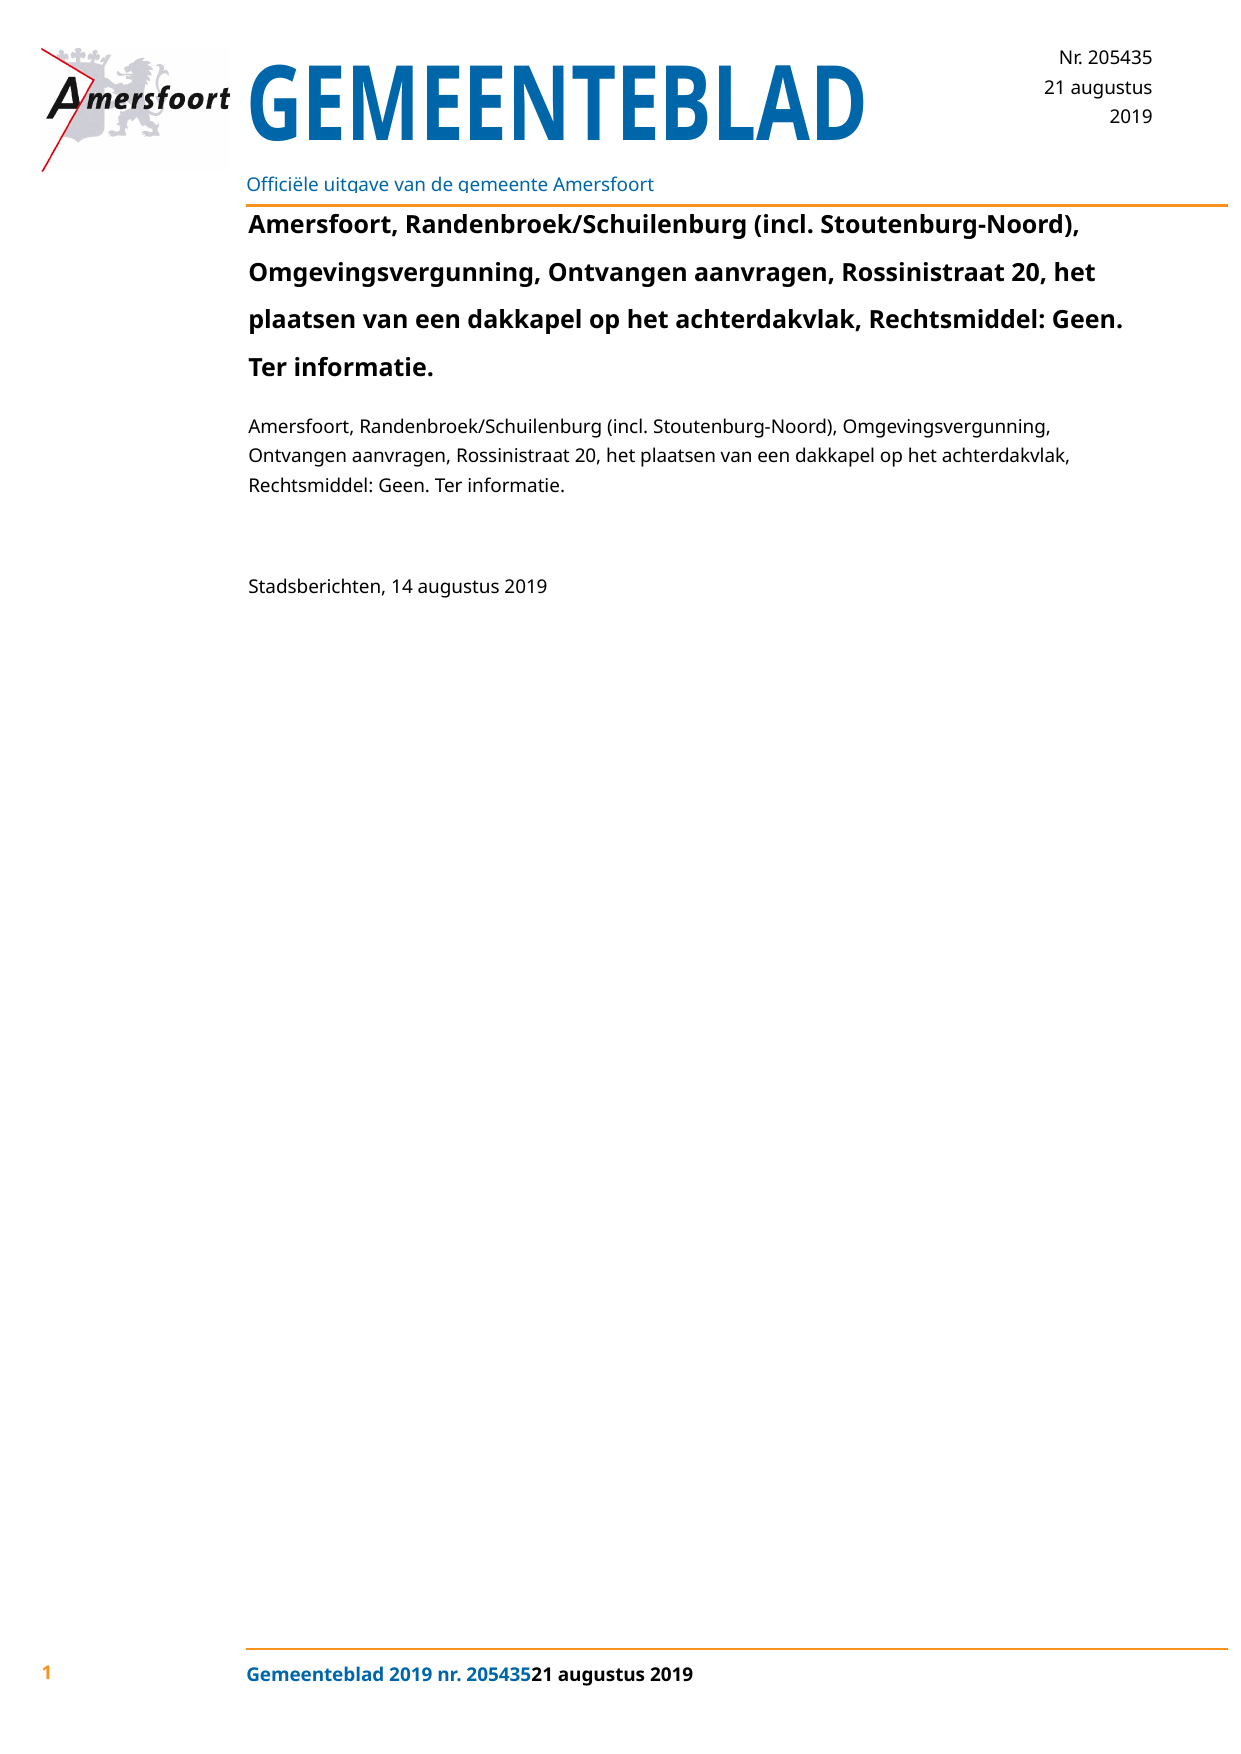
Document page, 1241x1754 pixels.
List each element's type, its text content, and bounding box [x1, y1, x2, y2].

text Amersfoort, Randenbroek/Schuilenburg (incl. Stoutenburg-Noord), Omgevingsvergunning, Ontvangen aanvragen, Rossinistraat 20, het plaatsen van een dakkapel op het achterdakvlak, Rechtsmiddel: Geen. Ter informatie. [248, 207, 1152, 384]
text Stadsberichten, 14 augustus 2019 [248, 573, 1152, 599]
text Amersfoort, Randenbroek/Schuilenburg (incl. Stoutenburg-Noord), Omgevingsvergunning, Ontvangen aanvragen, Rossinistraat 20, het plaatsen van een dakkapel op het achterdakvlak, Rechtsmiddel: Geen. Ter informatie. [248, 413, 1152, 498]
picture [41, 47, 231, 172]
